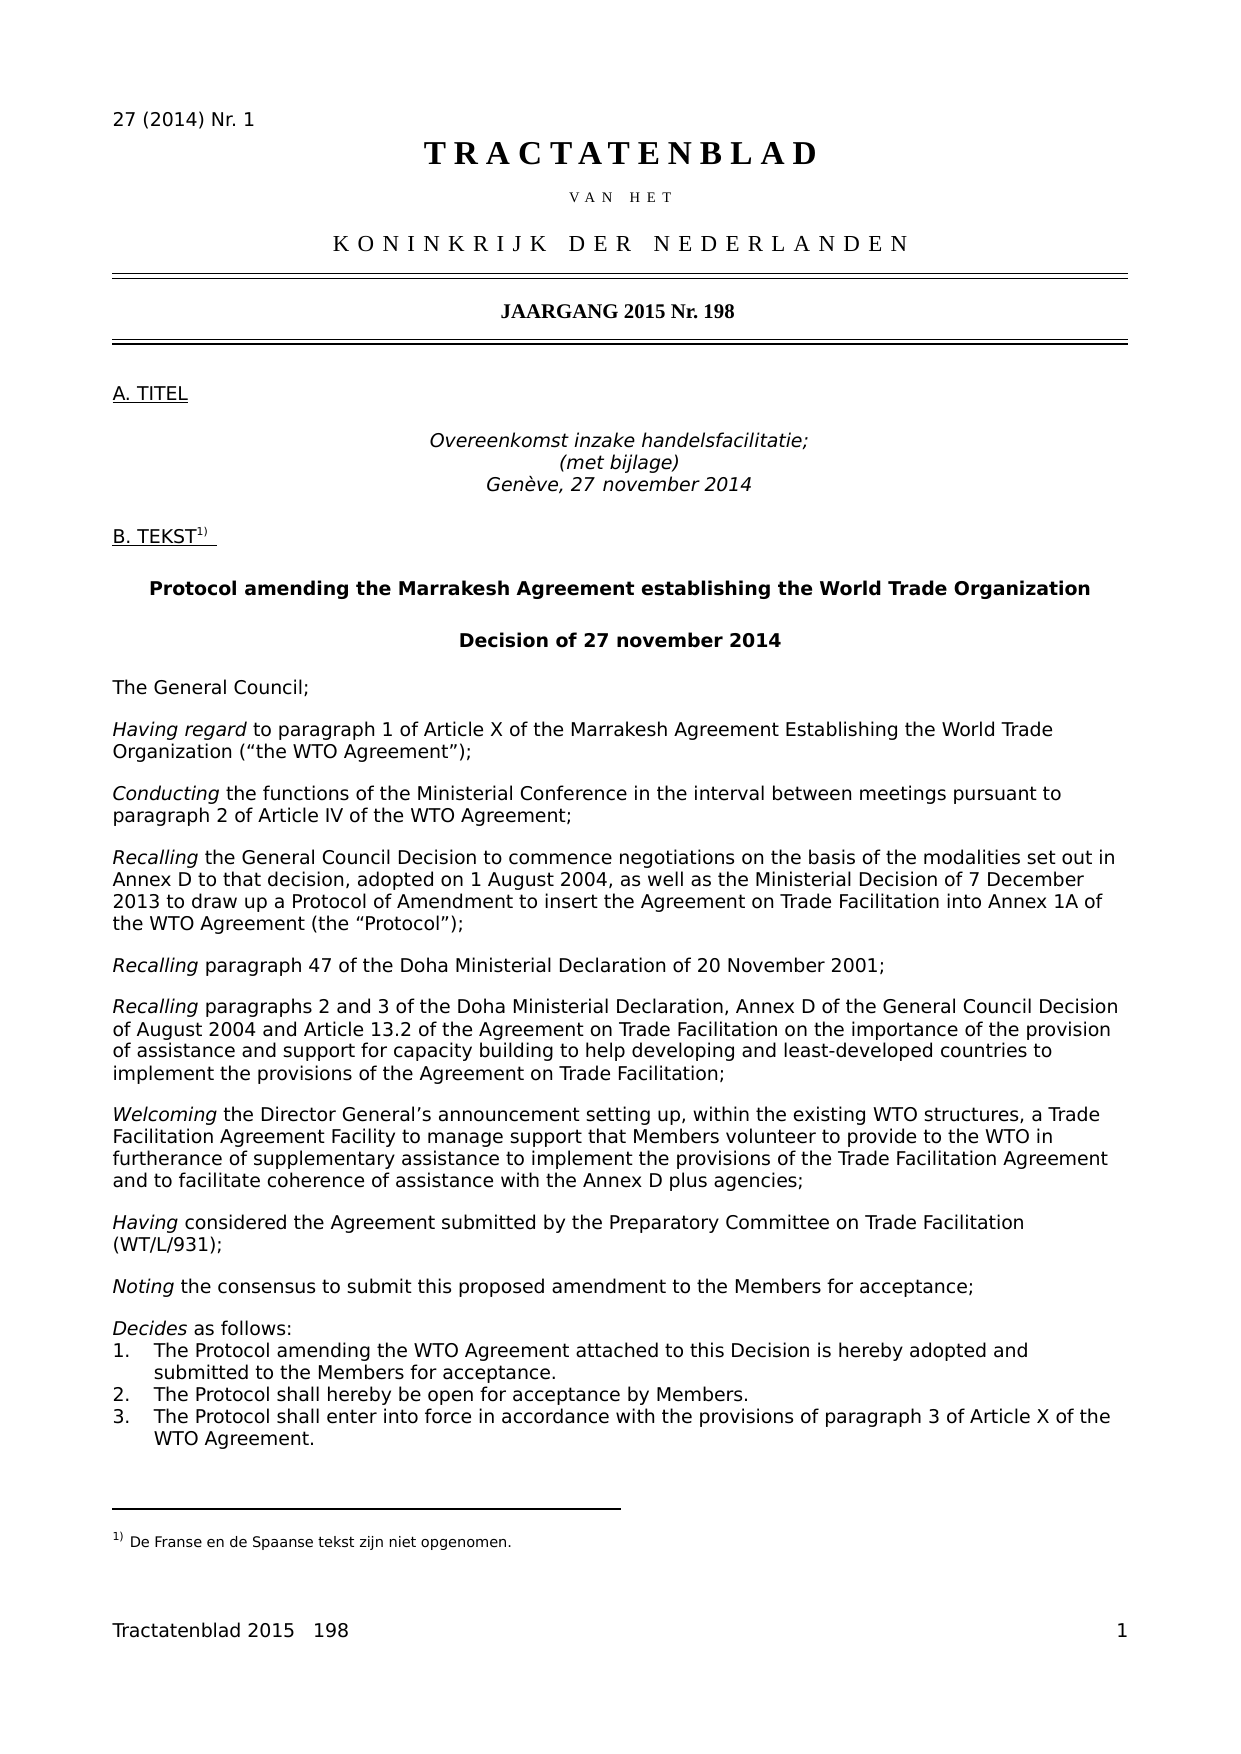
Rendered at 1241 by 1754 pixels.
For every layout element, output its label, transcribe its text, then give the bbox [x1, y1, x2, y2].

text Decides as follows: [112, 1318, 1128, 1340]
text KONINKRIJK DER NEDERLANDEN [112, 229, 1128, 256]
text Genève, 27 november 2014 [112, 474, 1128, 496]
text TRACTATENBLAD [112, 133, 1128, 172]
text Recalling the General Council Decision to commence negotiations on the basis of the modalities set out in Annex D to that decision, adopted on 1 August 2004, as well as the Ministerial Decision of 7 December 2013 to draw up a Protocol of Amendment to insert the Agreement on Trade Facilitation into Annex 1A of the WTO Agreement (the “Protocol”); [112, 847, 1128, 934]
subtitle B. TEKST [112, 526, 1128, 548]
text Recalling paragraph 47 of the Doha Ministerial Declaration of 20 November 2001; [112, 954, 1128, 976]
text Recalling paragraphs 2 and 3 of the Doha Ministerial Declaration, Annex D of the General Council Decision of August 2004 and Article 13.2 of the Agreement on Trade Facilitation on the importance of the provision of assistance and support for capacity building to help developing and least-developed countries to implement the provisions of the Agreement on Trade Facilitation; [112, 996, 1128, 1084]
text 2. The Protocol shall hereby be open for acceptance by Members. [112, 1384, 1128, 1406]
text VAN HET [112, 189, 1128, 206]
text De Franse en de Spaanse tekst zijn niet opgenomen. [112, 1530, 1128, 1552]
text JAARGANG 2015 Nr. 198 [112, 299, 1128, 323]
text (met bijlage) [112, 452, 1128, 474]
text 1. The Protocol amending the WTO Agreement attached to this Decision is hereby adopted and submitted to the Members for acceptance. [112, 1340, 1128, 1384]
subtitle Decision of 27 november 2014 [112, 630, 1128, 652]
subtitle Protocol amending the Marrakesh Agreement establishing the World Trade Organization [112, 578, 1128, 600]
text Having considered the Agreement submitted by the Preparatory Committee on Trade Facilitation (WT/L/931); [112, 1212, 1128, 1256]
subtitle A. TITEL [112, 383, 1128, 405]
text Conducting the functions of the Ministerial Conference in the interval between meetings pursuant to paragraph 2 of Article IV of the WTO Agreement; [112, 783, 1128, 827]
text The General Council; [112, 677, 1128, 699]
text Noting the consensus to submit this proposed amendment to the Members for acceptance; [112, 1276, 1128, 1298]
text Welcoming the Director General’s announcement setting up, within the existing WTO structures, a Trade Facilitation Agreement Facility to manage support that Members volunteer to provide to the WTO in furtherance of supplementary assistance to implement the provisions of the Trade Facilitation Agreement and to facilitate coherence of assistance with the Annex D plus agencies; [112, 1104, 1128, 1192]
text Overeenkomst inzake handelsfacilitatie; [112, 430, 1128, 452]
text Having regard to paragraph 1 of Article X of the Marrakesh Agreement Establishing the World Trade Organization (“the WTO Agreement”); [112, 719, 1128, 763]
text 3. The Protocol shall enter into force in accordance with the provisions of paragraph 3 of Article X of the WTO Agreement. [112, 1406, 1128, 1450]
text 27 (2014) Nr. 1 [112, 109, 1128, 131]
